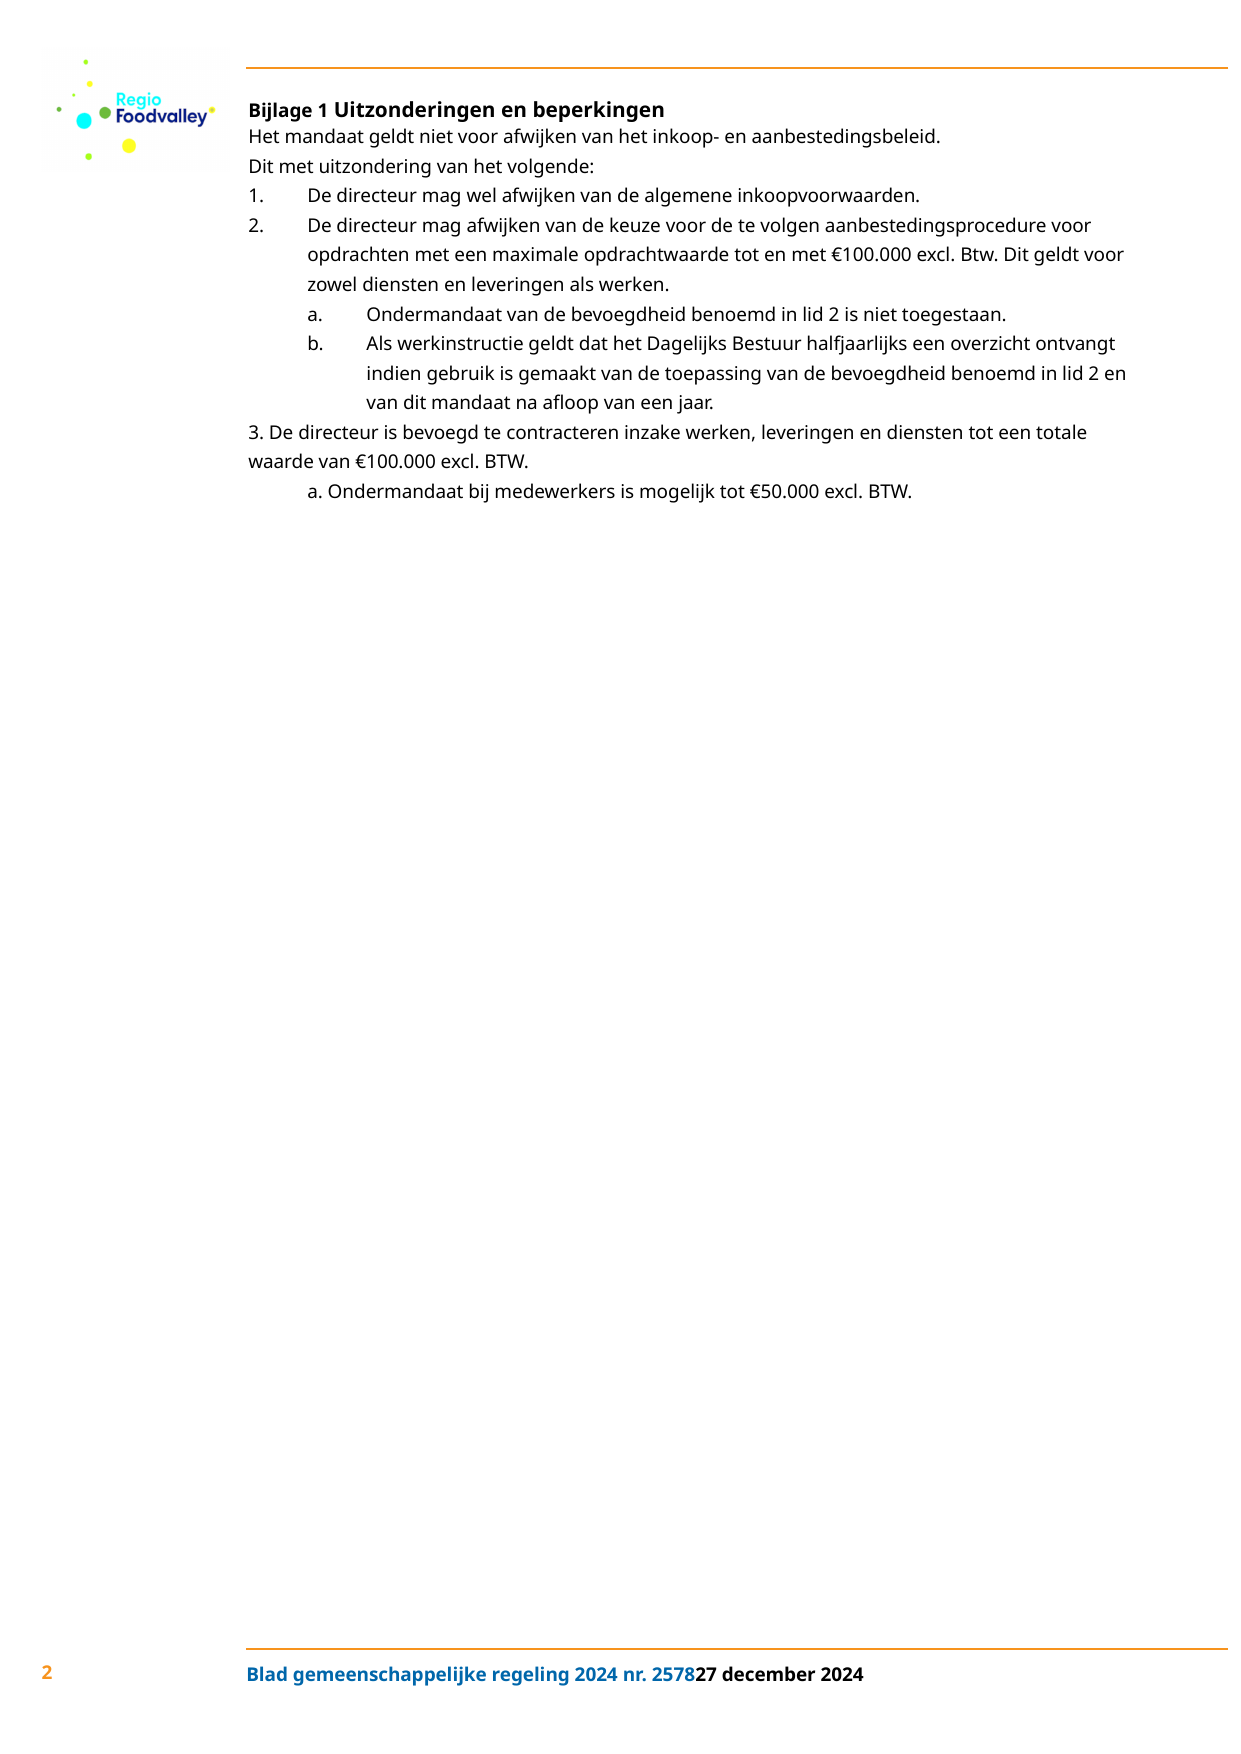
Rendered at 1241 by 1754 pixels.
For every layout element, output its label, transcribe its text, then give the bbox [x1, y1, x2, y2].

text 3. De directeur is bevoegd te contracteren inzake werken, leveringen en diensten tot een totale waarde van €100.000 excl. BTW. [248, 419, 1152, 474]
list a. Ondermandaat bij medewerkers is mogelijk tot €50.000 excl. BTW. [248, 478, 1152, 504]
text Het mandaat geldt niet voor afwijken van het inkoop- en aanbestedingsbeleid. [248, 123, 1152, 149]
list De directeur mag wel afwijken van de algemene inkoopvoorwaarden. [248, 182, 1152, 208]
list Als werkinstructie geldt dat het Dagelijks Bestuur halfjaarlijks een overzicht ontvangt indien gebruik is gemaakt van de toepassing van de bevoegdheid benoemd in lid 2 en van dit mandaat na afloop van een jaar. [307, 330, 1152, 415]
list Ondermandaat van de bevoegdheid benoemd in lid 2 is niet toegestaan. [307, 301, 1152, 327]
picture [41, 47, 231, 172]
text Dit met uitzondering van het volgende: [248, 153, 1152, 179]
list De directeur mag afwijken van de keuze voor de te volgen aanbestedingsprocedure voor opdrachten met een maximale opdrachtwaarde tot en met €100.000 excl. Btw. Dit geldt voor zowel diensten en leveringen als werken. [248, 212, 1152, 297]
text Bijlage 1 Uitzonderingen en beperkingen [248, 95, 1152, 123]
